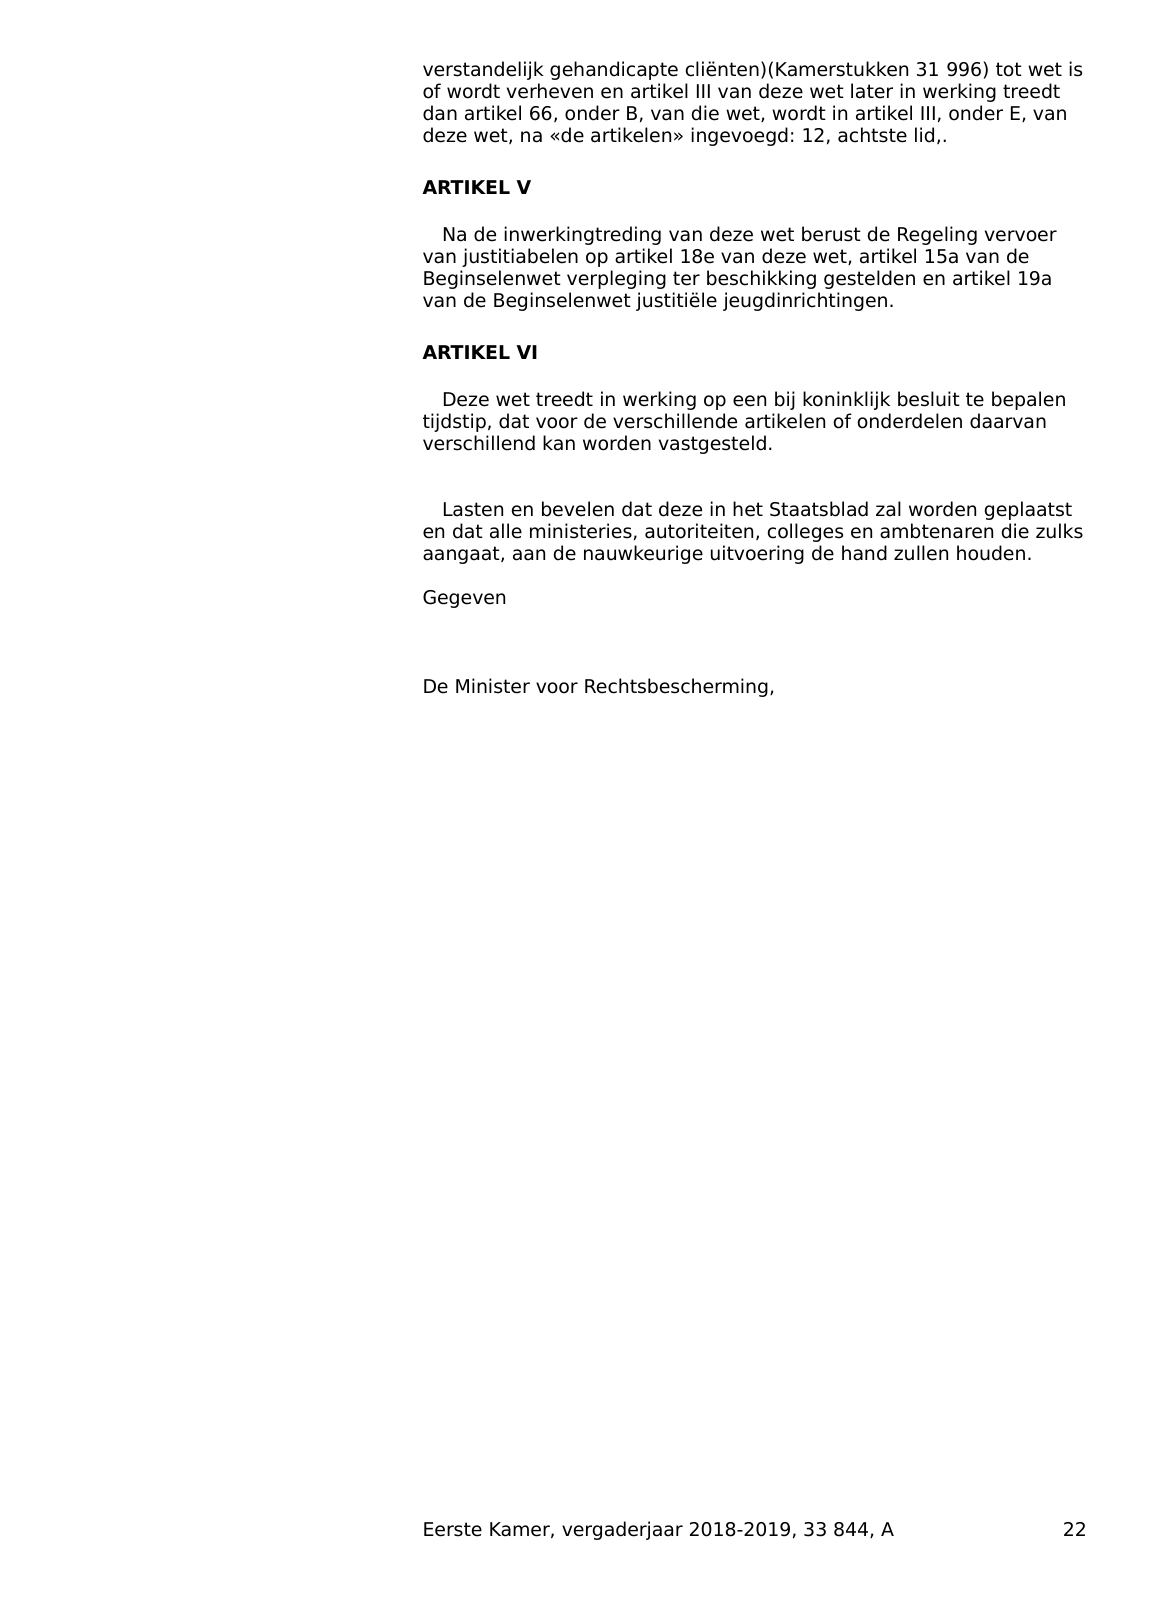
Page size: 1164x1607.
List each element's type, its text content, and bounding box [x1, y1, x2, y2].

text De Minister voor Rechtsbescherming, [422, 676, 1087, 698]
text verstandelijk gehandicapte cliënten)(Kamerstukken 31 996) tot wet is of wordt verheven en artikel III van deze wet later in werking treedt dan artikel 66, onder B, van die wet, wordt in artikel III, onder E, van deze wet, na «de artikelen» ingevoegd: 12, achtste lid,. [422, 59, 1087, 147]
text Lasten en bevelen dat deze in het Staatsblad zal worden geplaatst en dat alle ministeries, autoriteiten, colleges en ambtenaren die zulks aangaat, aan de nauwkeurige uitvoering de hand zullen houden. [422, 499, 1087, 565]
text Deze wet treedt in werking op een bij koninklijk besluit te bepalen tijdstip, dat voor de verschillende artikelen of onderdelen daarvan verschillend kan worden vastgesteld. [422, 389, 1087, 455]
text Na de inwerkingtreding van deze wet berust de Regeling vervoer van justitiabelen op artikel 18e van deze wet, artikel 15a van de Beginselenwet verpleging ter beschikking gestelden en artikel 19a van de Beginselenwet justitiële jeugdinrichtingen. [422, 224, 1087, 312]
text Gegeven [422, 587, 1087, 609]
subtitle ARTIKEL VI [422, 342, 1087, 364]
subtitle ARTIKEL V [422, 177, 1087, 199]
